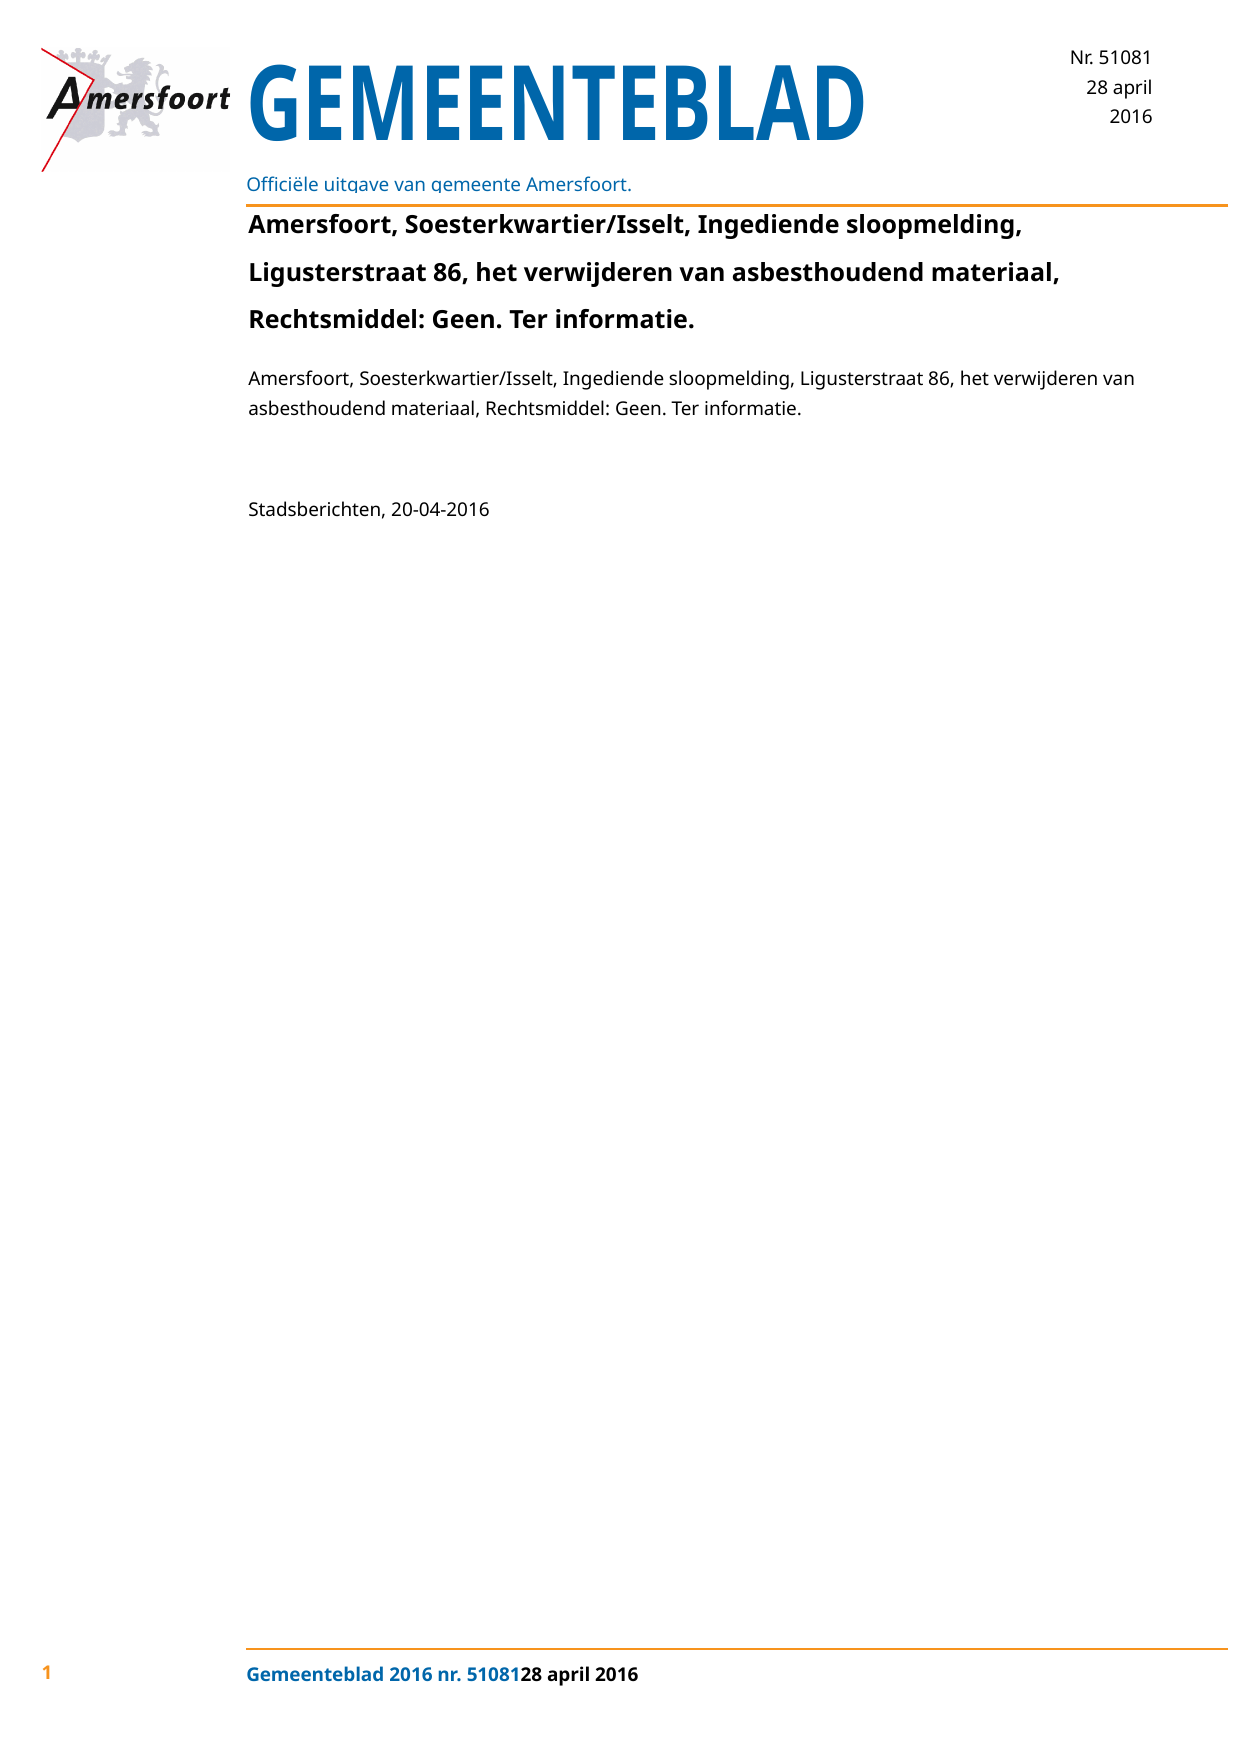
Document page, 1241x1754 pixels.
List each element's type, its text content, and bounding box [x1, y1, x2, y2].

text Stadsberichten, 20-04-2016 [248, 496, 1152, 522]
text Amersfoort, Soesterkwartier/Isselt, Ingediende sloopmelding, Ligusterstraat 86, het verwijderen van asbesthoudend materiaal, Rechtsmiddel: Geen. Ter informatie. [248, 207, 1152, 336]
text Amersfoort, Soesterkwartier/Isselt, Ingediende sloopmelding, Ligusterstraat 86, het verwijderen van asbesthoudend materiaal, Rechtsmiddel: Geen. Ter informatie. [248, 366, 1152, 421]
picture [41, 47, 231, 172]
